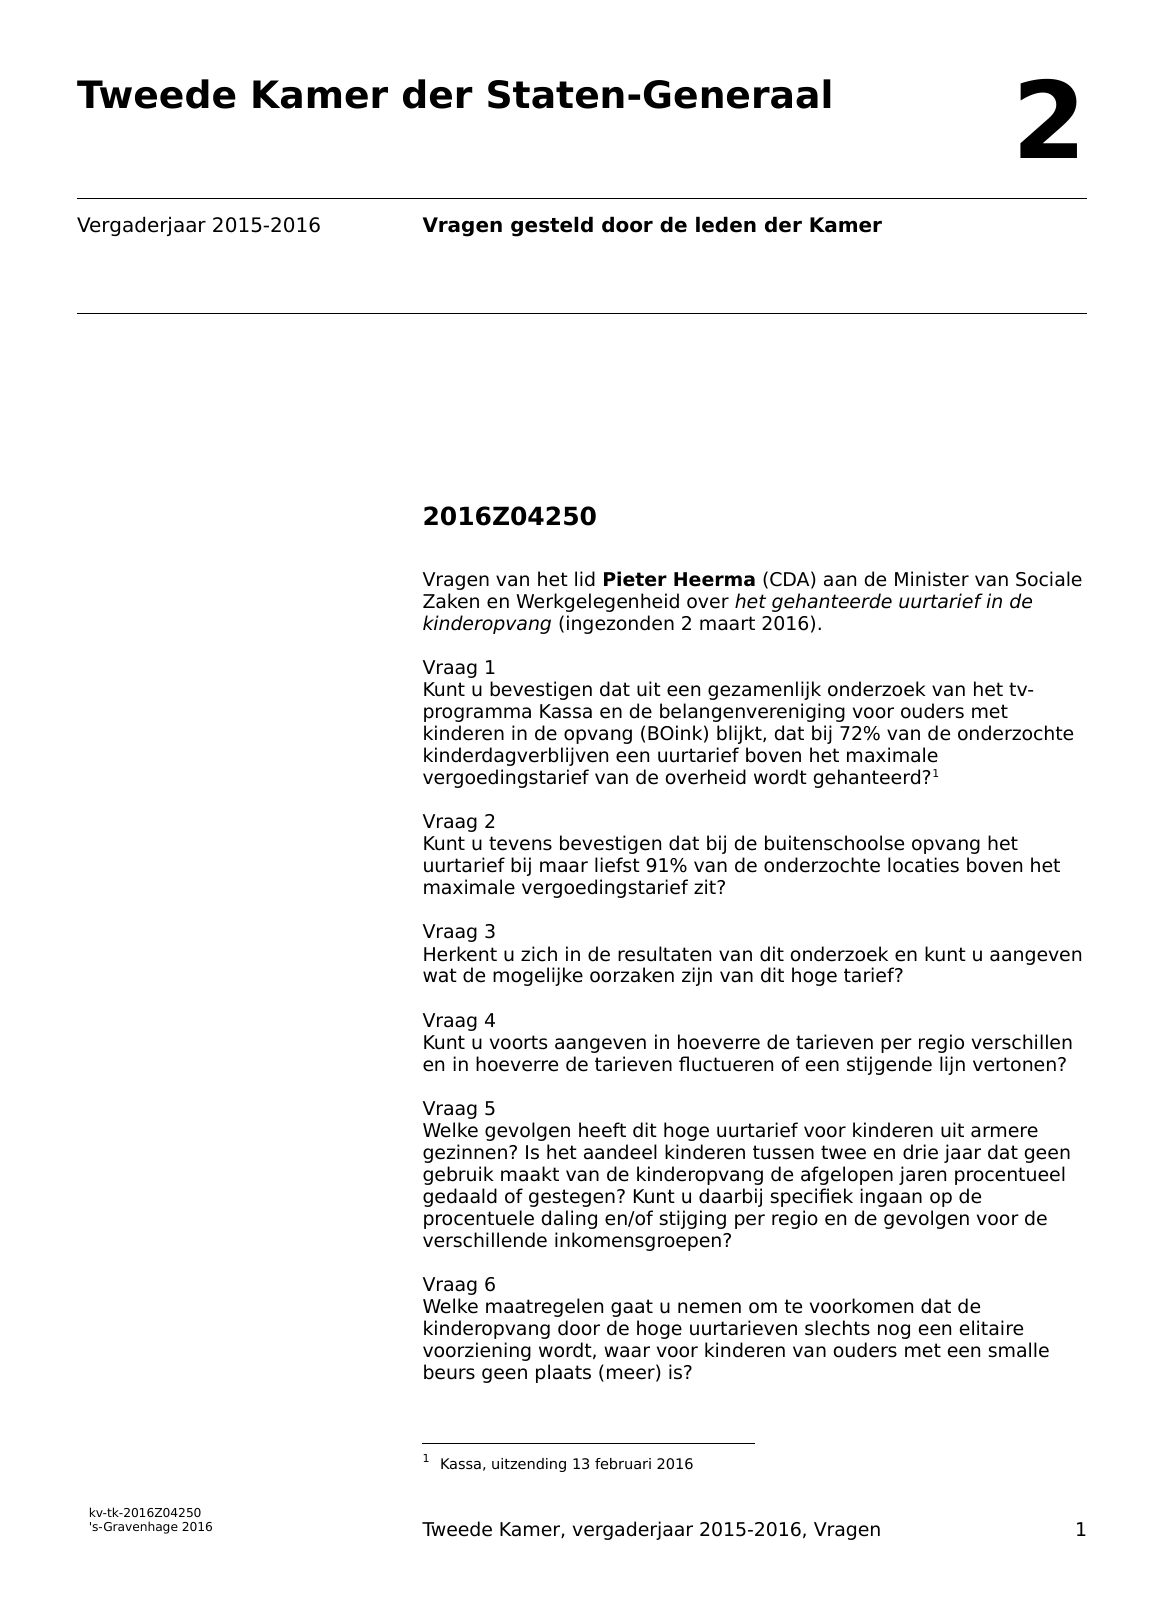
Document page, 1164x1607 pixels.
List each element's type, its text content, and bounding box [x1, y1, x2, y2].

text Kunt u bevestigen dat uit een gezamenlijk onderzoek van het tv-programma Kassa en de belangenvereniging voor ouders met kinderen in de opvang (BOink) blijkt, dat bij 72% van de onderzochte kinderdagverblijven een uurtarief boven het maximale vergoedingstarief van de overheid wordt gehanteerd? [422, 679, 1087, 789]
table_header Tweede Kamer der Staten-Generaal [77, 59, 886, 198]
text Vraag 6 [422, 1274, 1087, 1296]
text Vraag 1 [422, 657, 1087, 679]
table_header 2 [886, 59, 1087, 198]
text Vraag 5 [422, 1098, 1087, 1120]
text Welke maatregelen gaat u nemen om te voorkomen dat de kinderopvang door de hoge uurtarieven slechts nog een elitaire voorziening wordt, waar voor kinderen van ouders met een smalle beurs geen plaats (meer) is? [422, 1296, 1087, 1384]
table_cell Vragen gesteld door de leden der Kamer [422, 199, 1087, 313]
text Welke gevolgen heeft dit hoge uurtarief voor kinderen uit armere gezinnen? Is het aandeel kinderen tussen twee en drie jaar dat geen gebruik maakt van de kinderopvang de afgelopen jaren procentueel gedaald of gestegen? Kunt u daarbij specifiek ingaan op de procentuele daling en/of stijging per regio en de gevolgen voor de verschillende inkomensgroepen? [422, 1120, 1087, 1252]
text Vraag 2 [422, 811, 1087, 833]
text 2016Z04250 [422, 502, 1087, 531]
text Kunt u voorts aangeven in hoeverre de tarieven per regio verschillen en in hoeverre de tarieven fluctueren of een stijgende lijn vertonen? [422, 1032, 1087, 1076]
text Vraag 4 [422, 1009, 1087, 1032]
text Kunt u tevens bevestigen dat bij de buitenschoolse opvang het uurtarief bij maar liefst 91% van de onderzochte locaties boven het maximale vergoedingstarief zit? [422, 833, 1087, 899]
table_cell Vergaderjaar 2015-2016 [77, 199, 422, 313]
text Vragen van het lid Pieter Heerma (CDA) aan de Minister van Sociale Zaken en Werkgelegenheid over het gehanteerde uurtarief in de kinderopvang (ingezonden 2 maart 2016). [422, 569, 1087, 635]
text kv-tk-2016Z04250 [88, 1506, 323, 1520]
text Vraag 3 [422, 921, 1087, 943]
text 's-Gravenhage 2016 [88, 1520, 323, 1534]
text Herkent u zich in de resultaten van dit onderzoek en kunt u aangeven wat de mogelijke oorzaken zijn van dit hoge tarief? [422, 943, 1087, 987]
text Kassa, uitzending 13 februari 2016 [422, 1452, 1087, 1474]
